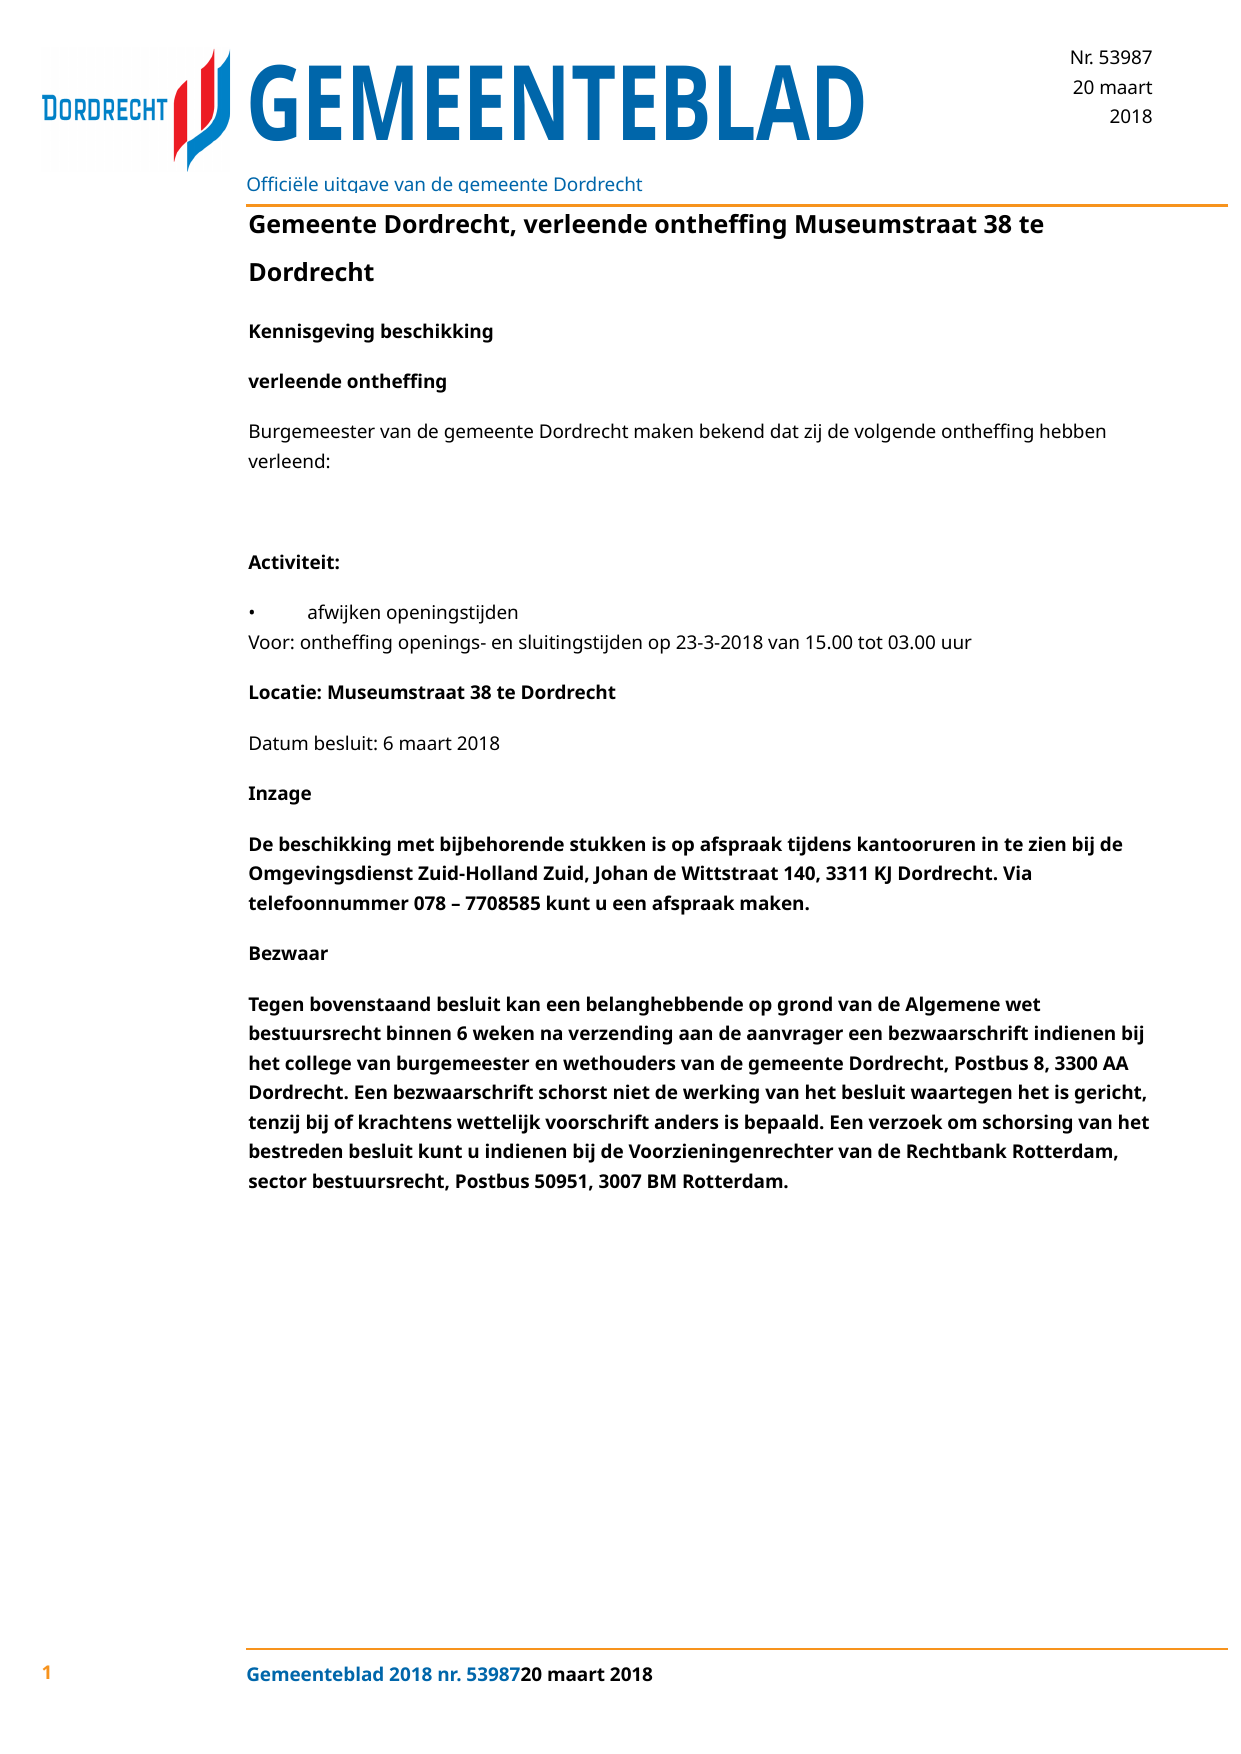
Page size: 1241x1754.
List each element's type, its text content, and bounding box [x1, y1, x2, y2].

text Gemeente Dordrecht, verleende ontheffing Museumstraat 38 te Dordrecht [248, 207, 1152, 288]
text verleende ontheffing [248, 368, 1152, 394]
text Bezwaar [248, 940, 1152, 966]
text Voor: ontheffing openings- en sluitingstijden op 23-3-2018 van 15.00 tot 03.00 uur [248, 629, 1152, 655]
text Burgemeester van de gemeente Dordrecht maken bekend dat zij de volgende ontheffing hebben verleend: [248, 419, 1152, 474]
picture [41, 47, 231, 172]
text Activiteit: [248, 549, 1152, 575]
text Locatie: Museumstraat 38 te Dordrecht [248, 679, 1152, 705]
text Datum besluit: 6 maart 2018 [248, 730, 1152, 756]
text Kennisgeving beschikking [248, 318, 1152, 344]
text De beschikking met bijbehorende stukken is op afspraak tijdens kantooruren in te zien bij de Omgevingsdienst Zuid-Holland Zuid, Johan de Wittstraat 140, 3311 KJ Dordrecht. Via telefoonnummer 078 – 7708585 kunt u een afspraak maken. [248, 831, 1152, 916]
text Tegen bovenstaand besluit kan een belanghebbende op grond van de Algemene wet bestuursrecht binnen 6 weken na verzending aan de aanvrager een bezwaarschrift indienen bij het college van burgemeester en wethouders van de gemeente Dordrecht, Postbus 8, 3300 AA Dordrecht. Een bezwaarschrift schorst niet de werking van het besluit waartegen het is gericht, tenzij bij of krachtens wettelijk voorschrift anders is bepaald. Een verzoek om schorsing van het bestreden besluit kunt u indienen bij de Voorzieningenrechter van de Rechtbank Rotterdam, sector bestuursrecht, Postbus 50951, 3007 BM Rotterdam. [248, 991, 1152, 1194]
text Inzage [248, 780, 1152, 806]
list afwijken openingstijden [248, 599, 1152, 625]
